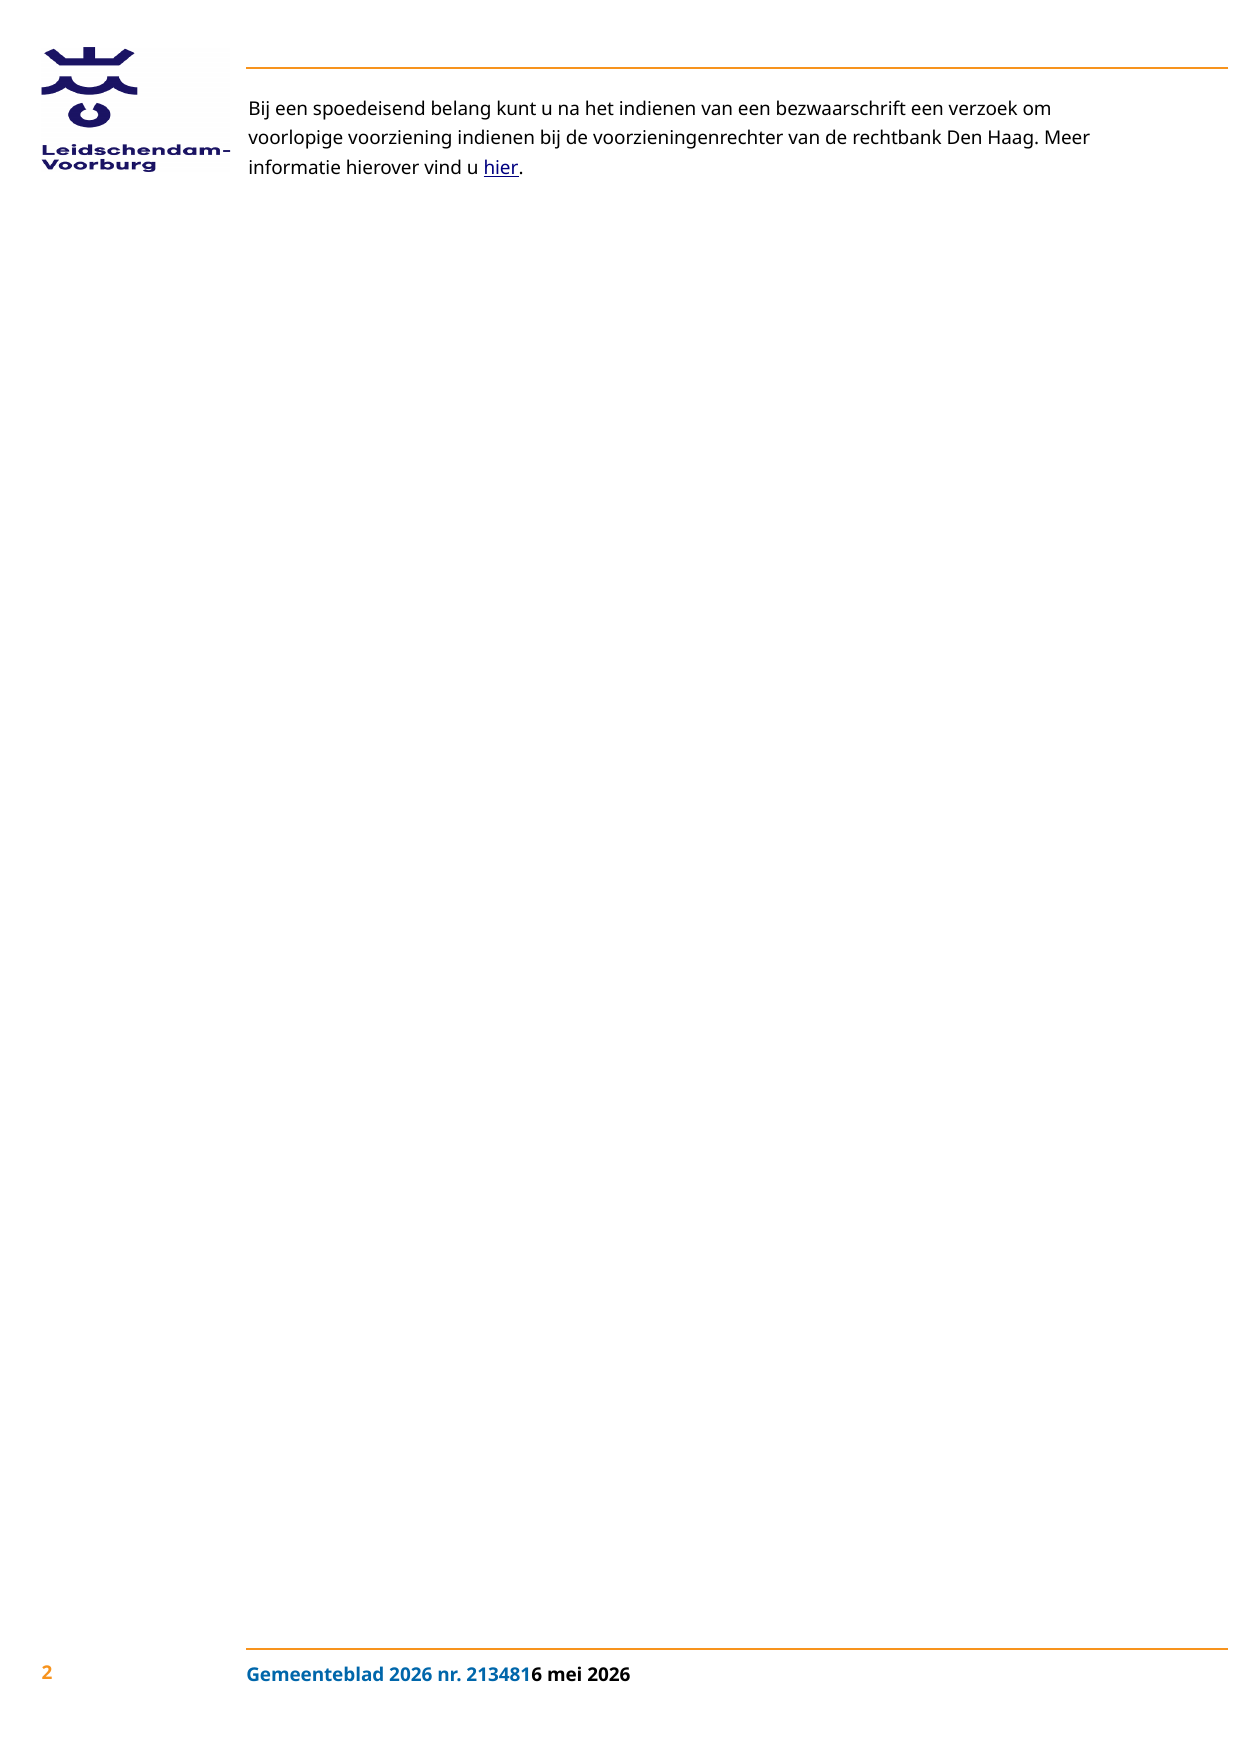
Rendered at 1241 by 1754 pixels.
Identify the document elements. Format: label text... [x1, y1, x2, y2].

picture [41, 47, 231, 172]
text Bij een spoedeisend belang kunt u na het indienen van een bezwaarschrift een verzoek om voorlopige voorziening indienen bij de voorzieningenrechter van de rechtbank Den Haag. Meer informatie hierover vind u hier. [248, 95, 1152, 180]
